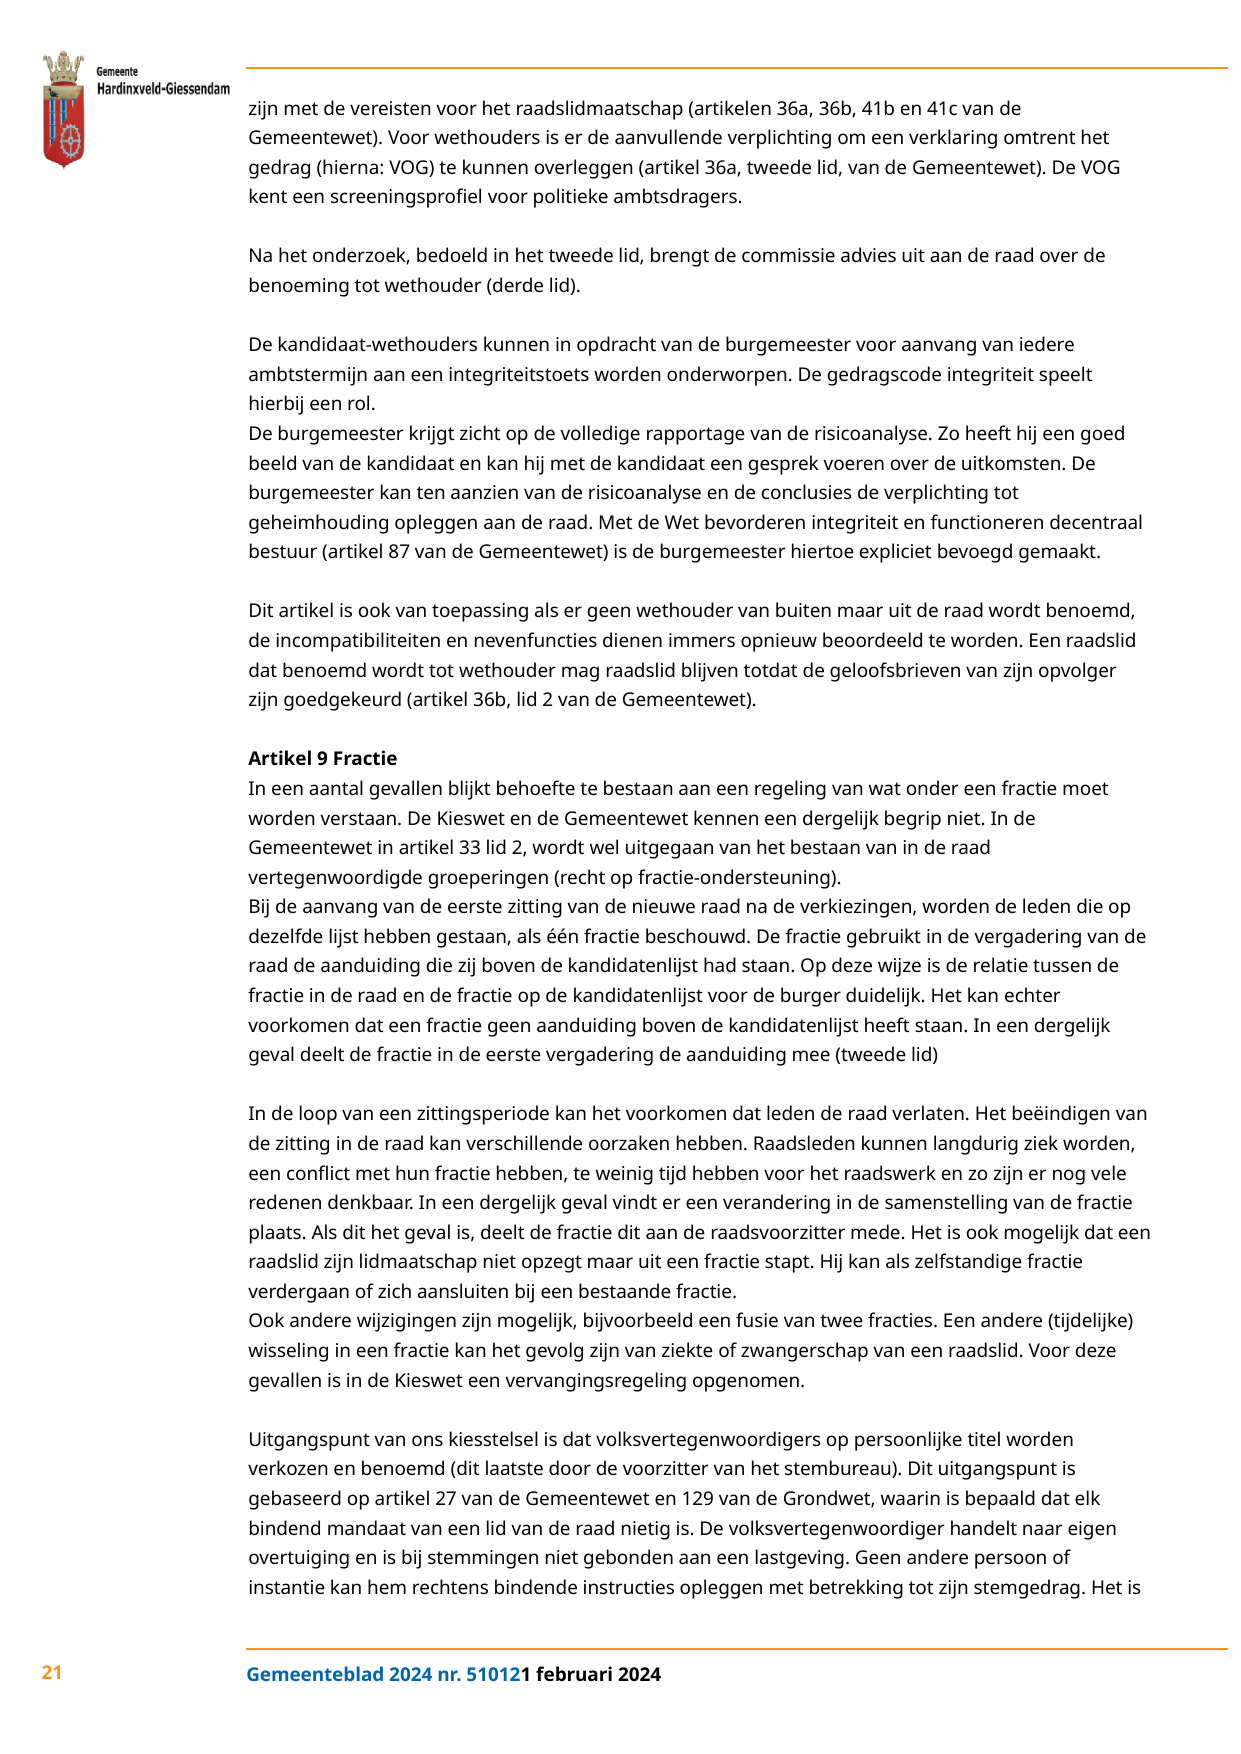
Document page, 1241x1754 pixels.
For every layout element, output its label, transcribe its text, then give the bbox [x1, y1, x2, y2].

text Na het onderzoek, bedoeld in het tweede lid, brengt de commissie advies uit aan de raad over de benoeming tot wethouder (derde lid). [248, 243, 1152, 298]
text Bij de aanvang van de eerste zitting van de nieuwe raad na de verkiezingen, worden de leden die op dezelfde lijst hebben gestaan, als één fractie beschouwd. De fractie gebruikt in de vergadering van de raad de aanduiding die zij boven de kandidatenlijst had staan. Op deze wijze is de relatie tussen de fractie in de raad en de fractie op de kandidatenlijst voor de burger duidelijk. Het kan echter voorkomen dat een fractie geen aanduiding boven de kandidatenlijst heeft staan. In een dergelijk geval deelt de fractie in de eerste vergadering de aanduiding mee (tweede lid) [248, 893, 1152, 1067]
text Uitgangspunt van ons kiesstelsel is dat volksvertegenwoordigers op persoonlijke titel worden verkozen en benoemd (dit laatste door de voorzitter van het stembureau). Dit uitgangspunt is gebaseerd op artikel 27 van de Gemeentewet en 129 van de Grondwet, waarin is bepaald dat elk bindend mandaat van een lid van de raad nietig is. De volksvertegenwoordiger handelt naar eigen overtuiging en is bij stemmingen niet gebonden aan een lastgeving. Geen andere persoon of instantie kan hem rechtens bindende instructies opleggen met betrekking tot zijn stemgedrag. Het is [248, 1426, 1152, 1600]
text zijn met de vereisten voor het raadslidmaatschap (artikelen 36a, 36b, 41b en 41c van de Gemeentewet). Voor wethouders is er de aanvullende verplichting om een verklaring omtrent het gedrag (hierna: VOG) te kunnen overleggen (artikel 36a, tweede lid, van de Gemeentewet). De VOG kent een screeningsprofiel voor politieke ambtsdragers. [248, 95, 1152, 209]
text Dit artikel is ook van toepassing als er geen wethouder van buiten maar uit de raad wordt benoemd, de incompatibiliteiten en nevenfuncties dienen immers opnieuw beoordeeld te worden. Een raadslid dat benoemd wordt tot wethouder mag raadslid blijven totdat de geloofsbrieven van zijn opvolger zijn goedgekeurd (artikel 36b, lid 2 van de Gemeentewet). [248, 598, 1152, 712]
text Ook andere wijzigingen zijn mogelijk, bijvoorbeeld een fusie van twee fracties. Een andere (tijdelijke) wisseling in een fractie kan het gevolg zijn van ziekte of zwangerschap van een raadslid. Voor deze gevallen is in de Kieswet een vervangingsregeling opgenomen. [248, 1308, 1152, 1393]
text In de loop van een zittingsperiode kan het voorkomen dat leden de raad verlaten. Het beëindigen van de zitting in de raad kan verschillende oorzaken hebben. Raadsleden kunnen langdurig ziek worden, een conflict met hun fractie hebben, te weinig tijd hebben voor het raadswerk en zo zijn er nog vele redenen denkbaar. In een dergelijk geval vindt er een verandering in de samenstelling van de fractie plaats. Als dit het geval is, deelt de fractie dit aan de raadsvoorzitter mede. Het is ook mogelijk dat een raadslid zijn lidmaatschap niet opzegt maar uit een fractie stapt. Hij kan als zelfstandige fractie verdergaan of zich aansluiten bij een bestaande fractie. [248, 1101, 1152, 1304]
text De burgemeester krijgt zicht op de volledige rapportage van de risicoanalyse. Zo heeft hij een goed beeld van de kandidaat en kan hij met de kandidaat een gesprek voeren over de uitkomsten. De burgemeester kan ten aanzien van de risicoanalyse en de conclusies de verplichting tot geheimhouding opleggen aan de raad. Met de Wet bevorderen integriteit en functioneren decentraal bestuur (artikel 87 van de Gemeentewet) is de burgemeester hiertoe expliciet bevoegd gemaakt. [248, 420, 1152, 564]
text Artikel 9 Fractie [248, 746, 1152, 771]
text In een aantal gevallen blijkt behoefte te bestaan aan een regeling van wat onder een fractie moet worden verstaan. De Kieswet en de Gemeentewet kennen een dergelijk begrip niet. In de Gemeentewet in artikel 33 lid 2, wordt wel uitgegaan van het bestaan van in de raad vertegenwoordigde groeperingen (recht op fractie-ondersteuning). [248, 775, 1152, 890]
picture [41, 47, 231, 172]
text De kandidaat-wethouders kunnen in opdracht van de burgemeester voor aanvang van iedere ambtstermijn aan een integriteitstoets worden onderworpen. De gedragscode integriteit speelt hierbij een rol. [248, 331, 1152, 416]
